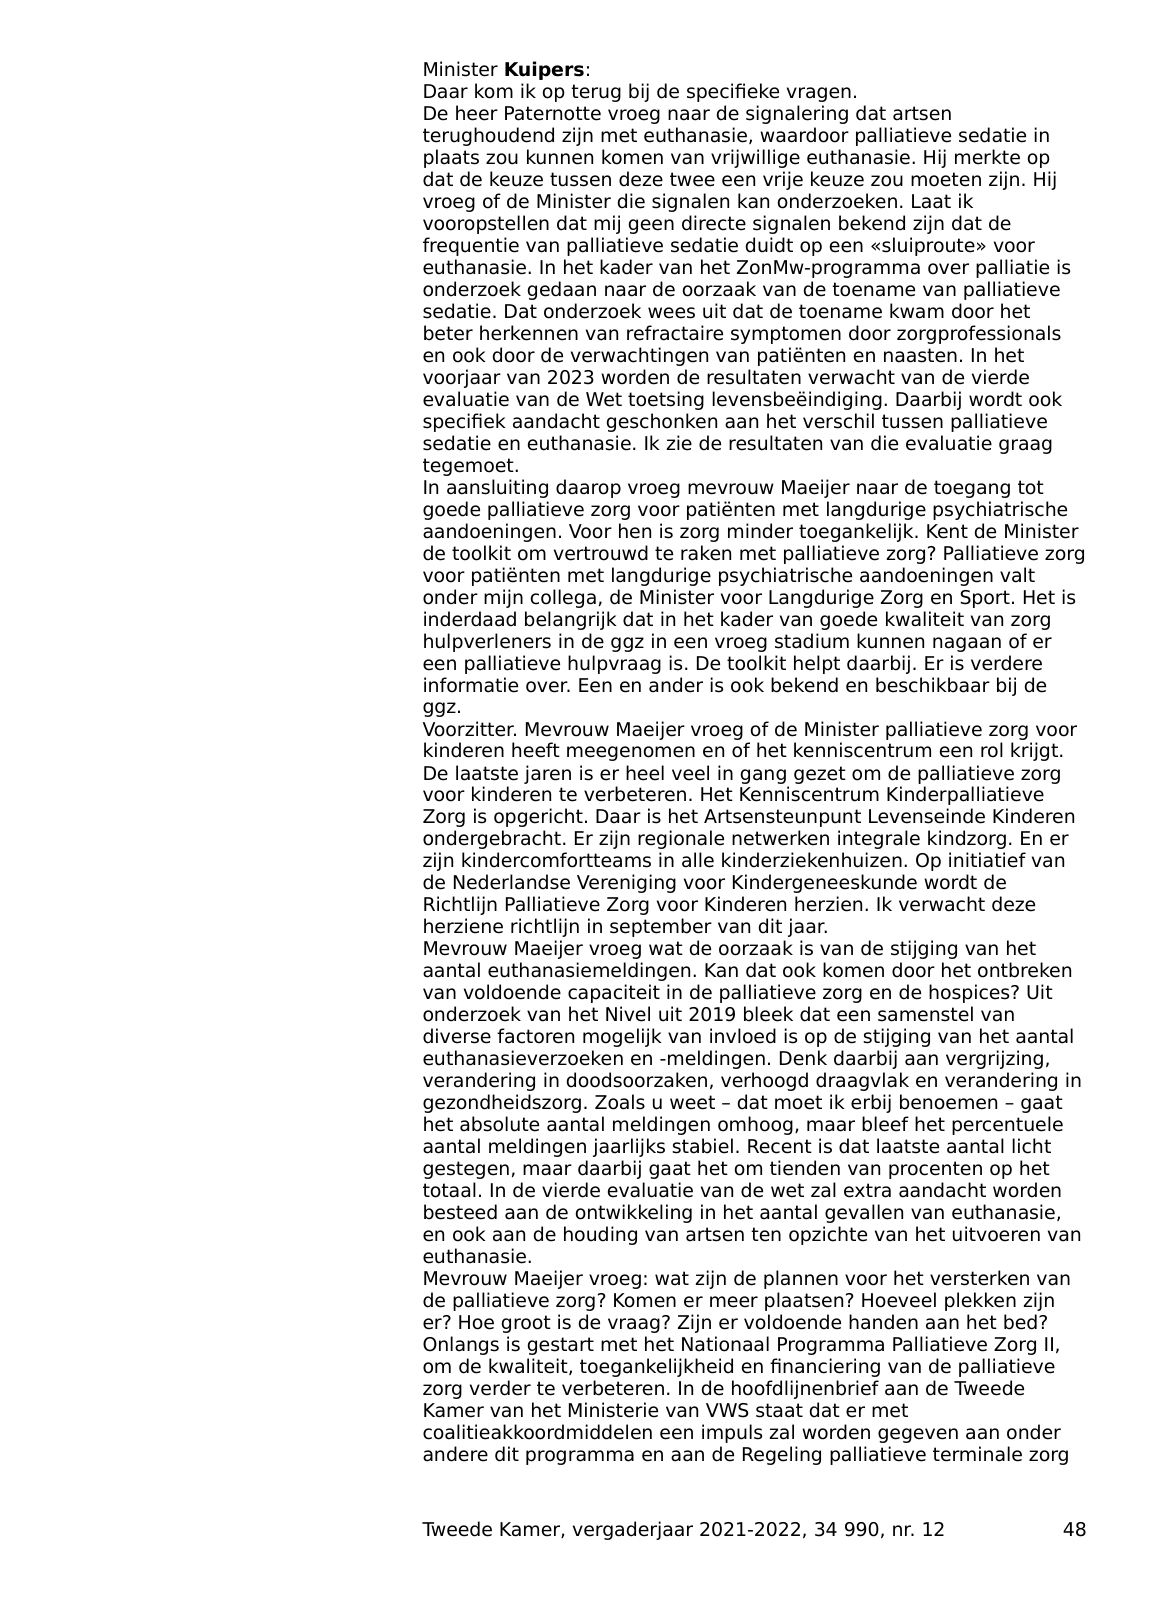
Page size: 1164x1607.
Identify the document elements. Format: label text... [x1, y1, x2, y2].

text Minister Kuipers: [422, 59, 1087, 81]
text Voorzitter. Mevrouw Maeijer vroeg of de Minister palliatieve zorg voor kinderen heeft meegenomen en of het kenniscentrum een rol krijgt. De laatste jaren is er heel veel in gang gezet om de palliatieve zorg voor kinderen te verbeteren. Het Kenniscentrum Kinderpalliatieve Zorg is opgericht. Daar is het Artsensteunpunt Levenseinde Kinderen ondergebracht. Er zijn regionale netwerken integrale kindzorg. En er zijn kindercomfortteams in alle kinderziekenhuizen. Op initiatief van de Nederlandse Vereniging voor Kindergeneeskunde wordt de Richtlijn Palliatieve Zorg voor Kinderen herzien. Ik verwacht deze herziene richtlijn in september van dit jaar. [422, 718, 1087, 938]
text De heer Paternotte vroeg naar de signalering dat artsen terughoudend zijn met euthanasie, waardoor palliatieve sedatie in plaats zou kunnen komen van vrijwillige euthanasie. Hij merkte op dat de keuze tussen deze twee een vrije keuze zou moeten zijn. Hij vroeg of de Minister die signalen kan onderzoeken. Laat ik vooropstellen dat mij geen directe signalen bekend zijn dat de frequentie van palliatieve sedatie duidt op een «sluiproute» voor euthanasie. In het kader van het ZonMw-programma over palliatie is onderzoek gedaan naar de oorzaak van de toename van palliatieve sedatie. Dat onderzoek wees uit dat de toename kwam door het beter herkennen van refractaire symptomen door zorgprofessionals en ook door de verwachtingen van patiënten en naasten. In het voorjaar van 2023 worden de resultaten verwacht van de vierde evaluatie van de Wet toetsing levensbeëindiging. Daarbij wordt ook specifiek aandacht geschonken aan het verschil tussen palliatieve sedatie en euthanasie. Ik zie de resultaten van die evaluatie graag tegemoet. [422, 103, 1087, 477]
text Daar kom ik op terug bij de specifieke vragen. [422, 81, 1087, 103]
text Mevrouw Maeijer vroeg: wat zijn de plannen voor het versterken van de palliatieve zorg? Komen er meer plaatsen? Hoeveel plekken zijn er? Hoe groot is de vraag? Zijn er voldoende handen aan het bed? Onlangs is gestart met het Nationaal Programma Palliatieve Zorg II, om de kwaliteit, toegankelijkheid en financiering van de palliatieve zorg verder te verbeteren. In de hoofdlijnenbrief aan de Tweede Kamer van het Ministerie van VWS staat dat er met coalitieakkoordmiddelen een impuls zal worden gegeven aan onder andere dit programma en aan de Regeling palliatieve terminale zorg [422, 1268, 1087, 1466]
text Mevrouw Maeijer vroeg wat de oorzaak is van de stijging van het aantal euthanasiemeldingen. Kan dat ook komen door het ontbreken van voldoende capaciteit in de palliatieve zorg en de hospices? Uit onderzoek van het Nivel uit 2019 bleek dat een samenstel van diverse factoren mogelijk van invloed is op de stijging van het aantal euthanasieverzoeken en -meldingen. Denk daarbij aan vergrijzing, verandering in doodsoorzaken, verhoogd draagvlak en verandering in gezondheidszorg. Zoals u weet – dat moet ik erbij benoemen – gaat het absolute aantal meldingen omhoog, maar bleef het percentuele aantal meldingen jaarlijks stabiel. Recent is dat laatste aantal licht gestegen, maar daarbij gaat het om tienden van procenten op het totaal. In de vierde evaluatie van de wet zal extra aandacht worden besteed aan de ontwikkeling in het aantal gevallen van euthanasie, en ook aan de houding van artsen ten opzichte van het uitvoeren van euthanasie. [422, 938, 1087, 1268]
text In aansluiting daarop vroeg mevrouw Maeijer naar de toegang tot goede palliatieve zorg voor patiënten met langdurige psychiatrische aandoeningen. Voor hen is zorg minder toegankelijk. Kent de Minister de toolkit om vertrouwd te raken met palliatieve zorg? Palliatieve zorg voor patiënten met langdurige psychiatrische aandoeningen valt onder mijn collega, de Minister voor Langdurige Zorg en Sport. Het is inderdaad belangrijk dat in het kader van goede kwaliteit van zorg hulpverleners in de ggz in een vroeg stadium kunnen nagaan of er een palliatieve hulpvraag is. De toolkit helpt daarbij. Er is verdere informatie over. Een en ander is ook bekend en beschikbaar bij de ggz. [422, 477, 1087, 718]
